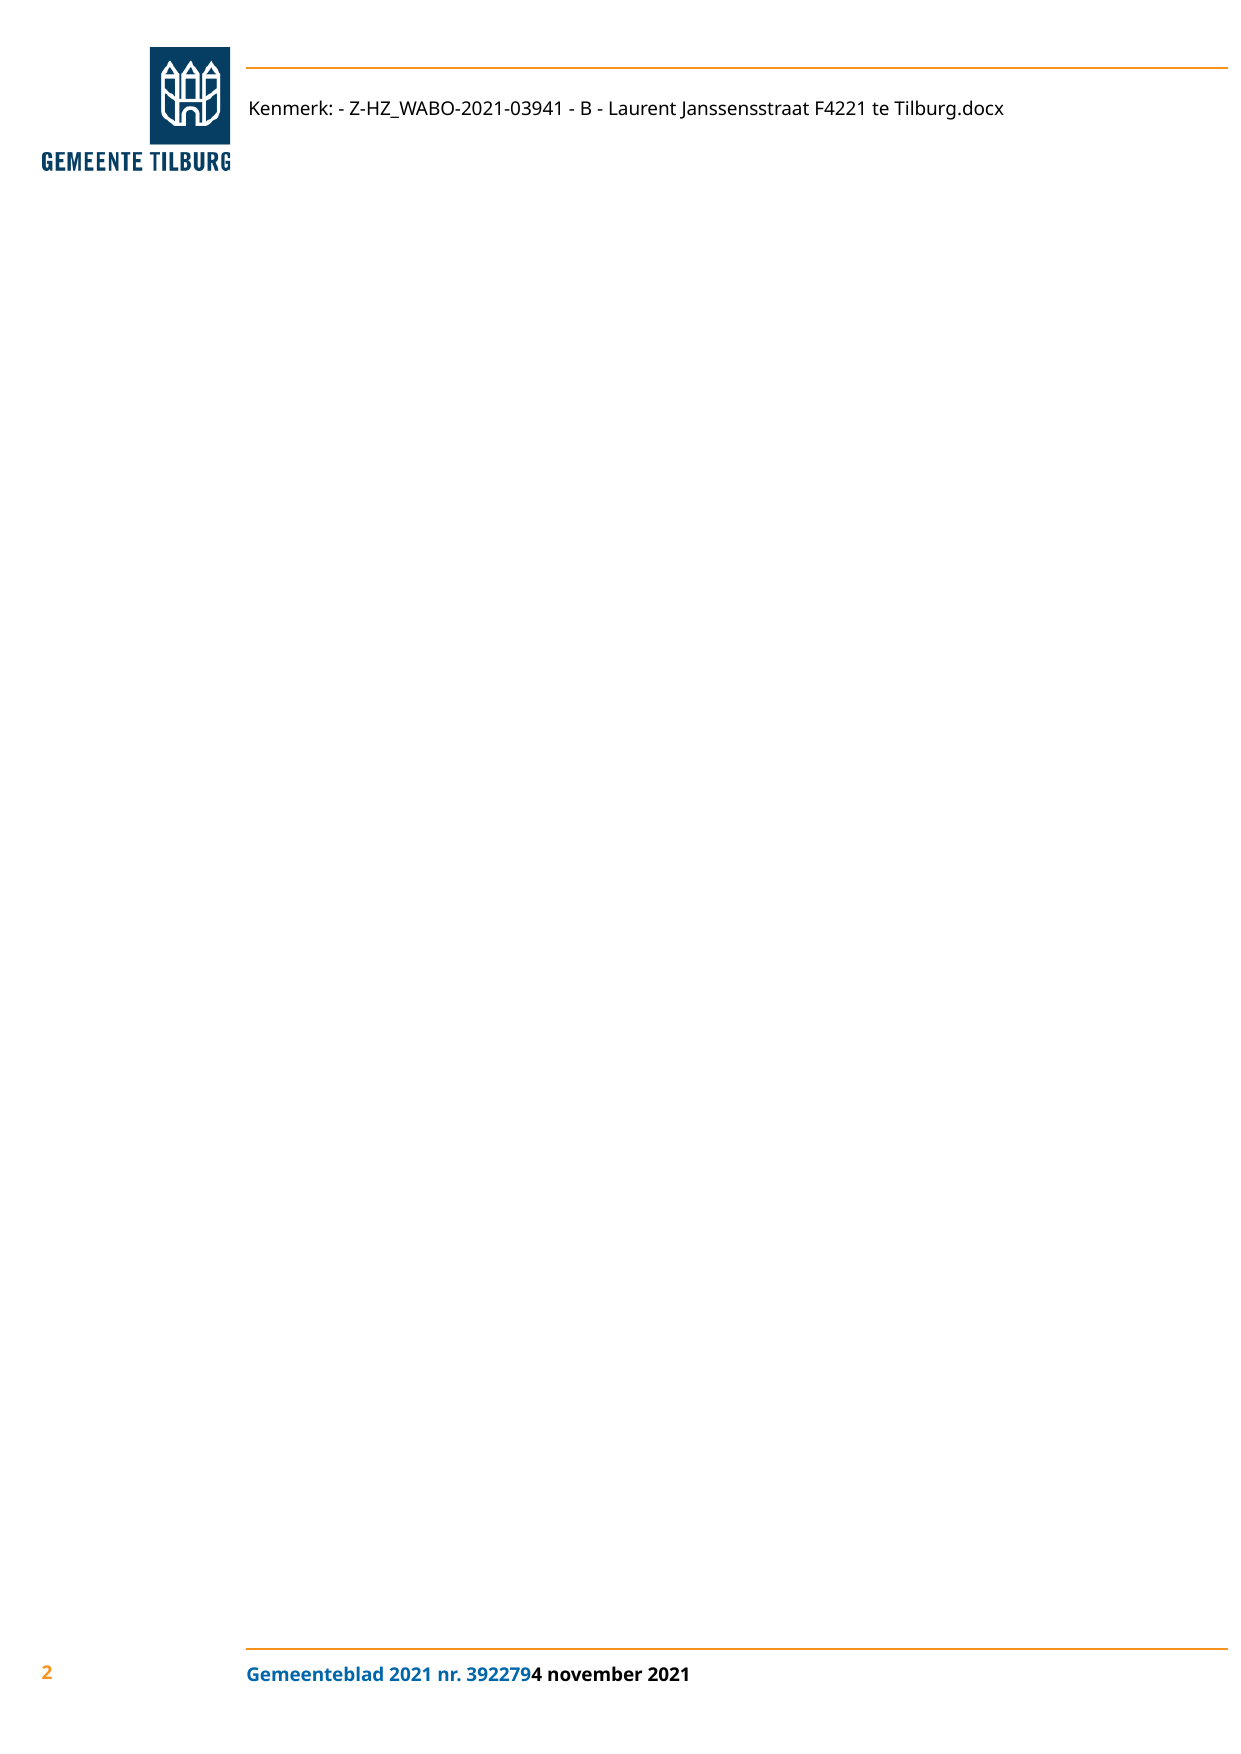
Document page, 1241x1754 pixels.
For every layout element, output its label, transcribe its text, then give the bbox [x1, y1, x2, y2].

picture [41, 47, 231, 172]
text Kenmerk: - Z-HZ_WABO-2021-03941 - B - Laurent Janssensstraat F4221 te Tilburg.docx [248, 95, 1152, 121]
